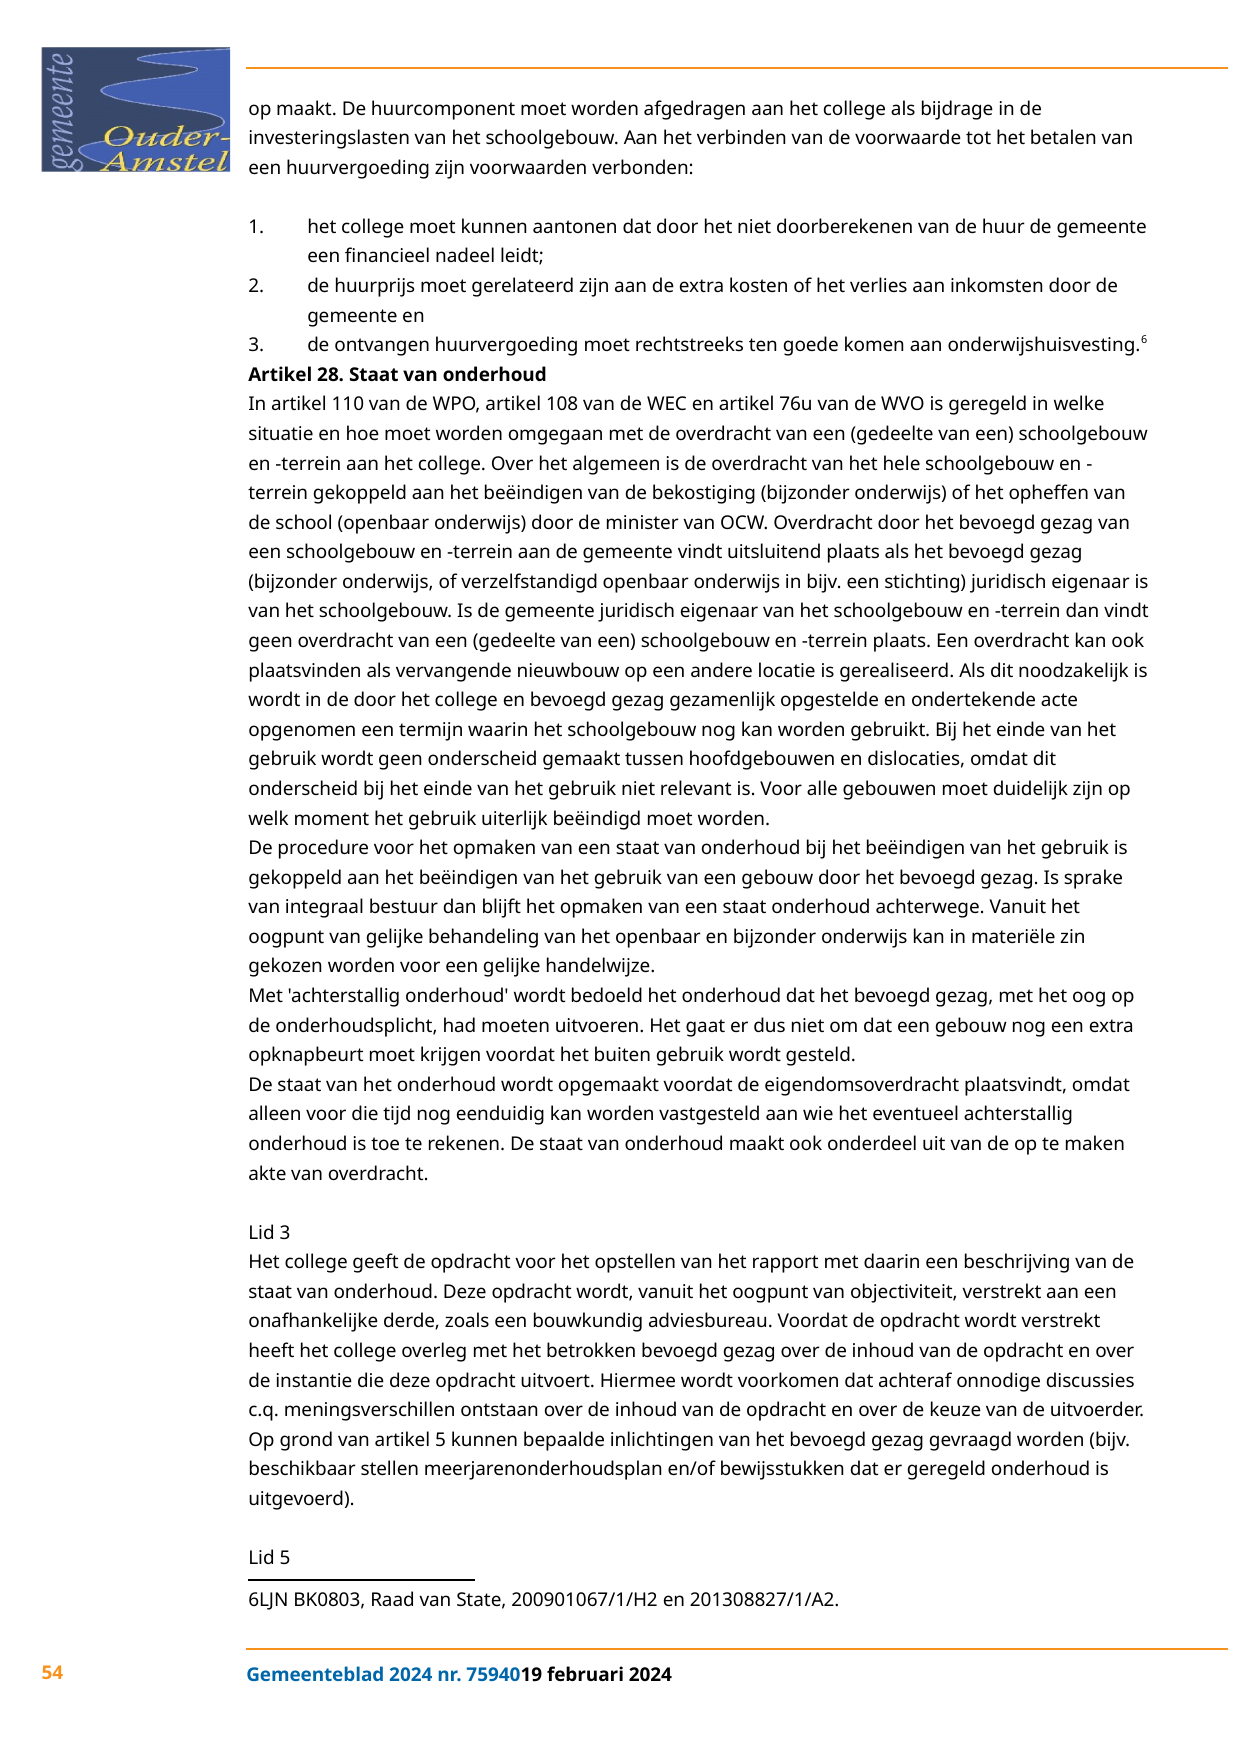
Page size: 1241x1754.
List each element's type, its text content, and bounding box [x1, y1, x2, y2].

list LJN BK0803, Raad van State, 200901067/1/H2 en 201308827/1/A2. [248, 1586, 1152, 1612]
text Lid 5 [248, 1544, 1152, 1570]
text Het college geeft de opdracht voor het opstellen van het rapport met daarin een beschrijving van de staat van onderhoud. Deze opdracht wordt, vanuit het oogpunt van objectiviteit, verstrekt aan een onafhankelijke derde, zoals een bouwkundig adviesbureau. Voordat de opdracht wordt verstrekt heeft het college overleg met het betrokken bevoegd gezag over de inhoud van de opdracht en over de instantie die deze opdracht uitvoert. Hiermee wordt voorkomen dat achteraf onnodige discussies c.q. meningsverschillen ontstaan over de inhoud van de opdracht en over de keuze van de uitvoerder. Op grond van artikel 5 kunnen bepaalde inlichtingen van het bevoegd gezag gevraagd worden (bijv. beschikbaar stellen meerjarenonderhoudsplan en/of bewijsstukken dat er geregeld onderhoud is uitgevoerd). [248, 1248, 1152, 1511]
text op maakt. De huurcomponent moet worden afgedragen aan het college als bijdrage in de investeringslasten van het schoolgebouw. Aan het verbinden van de voorwaarde tot het betalen van een huurvergoeding zijn voorwaarden verbonden: [248, 95, 1152, 180]
text De procedure voor het opmaken van een staat van onderhoud bij het beëindigen van het gebruik is gekoppeld aan het beëindigen van het gebruik van een gebouw door het bevoegd gezag. Is sprake van integraal bestuur dan blijft het opmaken van een staat onderhoud achterwege. Vanuit het oogpunt van gelijke behandeling van het openbaar en bijzonder onderwijs kan in materiële zin gekozen worden voor een gelijke handelwijze. [248, 834, 1152, 978]
list de ontvangen huurvergoeding moet rechtstreeks ten goede komen aan onderwijshuisvesting. [248, 331, 1152, 357]
list het college moet kunnen aantonen dat door het niet doorberekenen van de huur de gemeente een financieel nadeel leidt; [248, 213, 1152, 268]
text De staat van het onderhoud wordt opgemaakt voordat de eigendomsoverdracht plaatsvindt, omdat alleen voor die tijd nog eenduidig kan worden vastgesteld aan wie het eventueel achterstallig onderhoud is toe te rekenen. De staat van onderhoud maakt ook onderdeel uit van de op te maken akte van overdracht. [248, 1071, 1152, 1186]
list de huurprijs moet gerelateerd zijn aan de extra kosten of het verlies aan inkomsten door de gemeente en [248, 272, 1152, 328]
picture [41, 47, 231, 172]
text Lid 3 [248, 1219, 1152, 1245]
text Met 'achterstallig onderhoud' wordt bedoeld het onderhoud dat het bevoegd gezag, met het oog op de onderhoudsplicht, had moeten uitvoeren. Het gaat er dus niet om dat een gebouw nog een extra opknapbeurt moet krijgen voordat het buiten gebruik wordt gesteld. [248, 982, 1152, 1067]
text In artikel 110 van de WPO, artikel 108 van de WEC en artikel 76u van de WVO is geregeld in welke situatie en hoe moet worden omgegaan met de overdracht van een (gedeelte van een) schoolgebouw en -terrein aan het college. Over het algemeen is de overdracht van het hele schoolgebouw en -terrein gekoppeld aan het beëindigen van de bekostiging (bijzonder onderwijs) of het opheffen van de school (openbaar onderwijs) door de minister van OCW. Overdracht door het bevoegd gezag van een schoolgebouw en -terrein aan de gemeente vindt uitsluitend plaats als het bevoegd gezag (bijzonder onderwijs, of verzelfstandigd openbaar onderwijs in bijv. een stichting) juridisch eigenaar is van het schoolgebouw. Is de gemeente juridisch eigenaar van het schoolgebouw en -terrein dan vindt geen overdracht van een (gedeelte van een) schoolgebouw en -terrein plaats. Een overdracht kan ook plaatsvinden als vervangende nieuwbouw op een andere locatie is gerealiseerd. Als dit noodzakelijk is wordt in de door het college en bevoegd gezag gezamenlijk opgestelde en ondertekende acte opgenomen een termijn waarin het schoolgebouw nog kan worden gebruikt. Bij het einde van het gebruik wordt geen onderscheid gemaakt tussen hoofdgebouwen en dislocaties, omdat dit onderscheid bij het einde van het gebruik niet relevant is. Voor alle gebouwen moet duidelijk zijn op welk moment het gebruik uiterlijk beëindigd moet worden. [248, 391, 1152, 831]
text Artikel 28. Staat van onderhoud [248, 361, 1152, 387]
